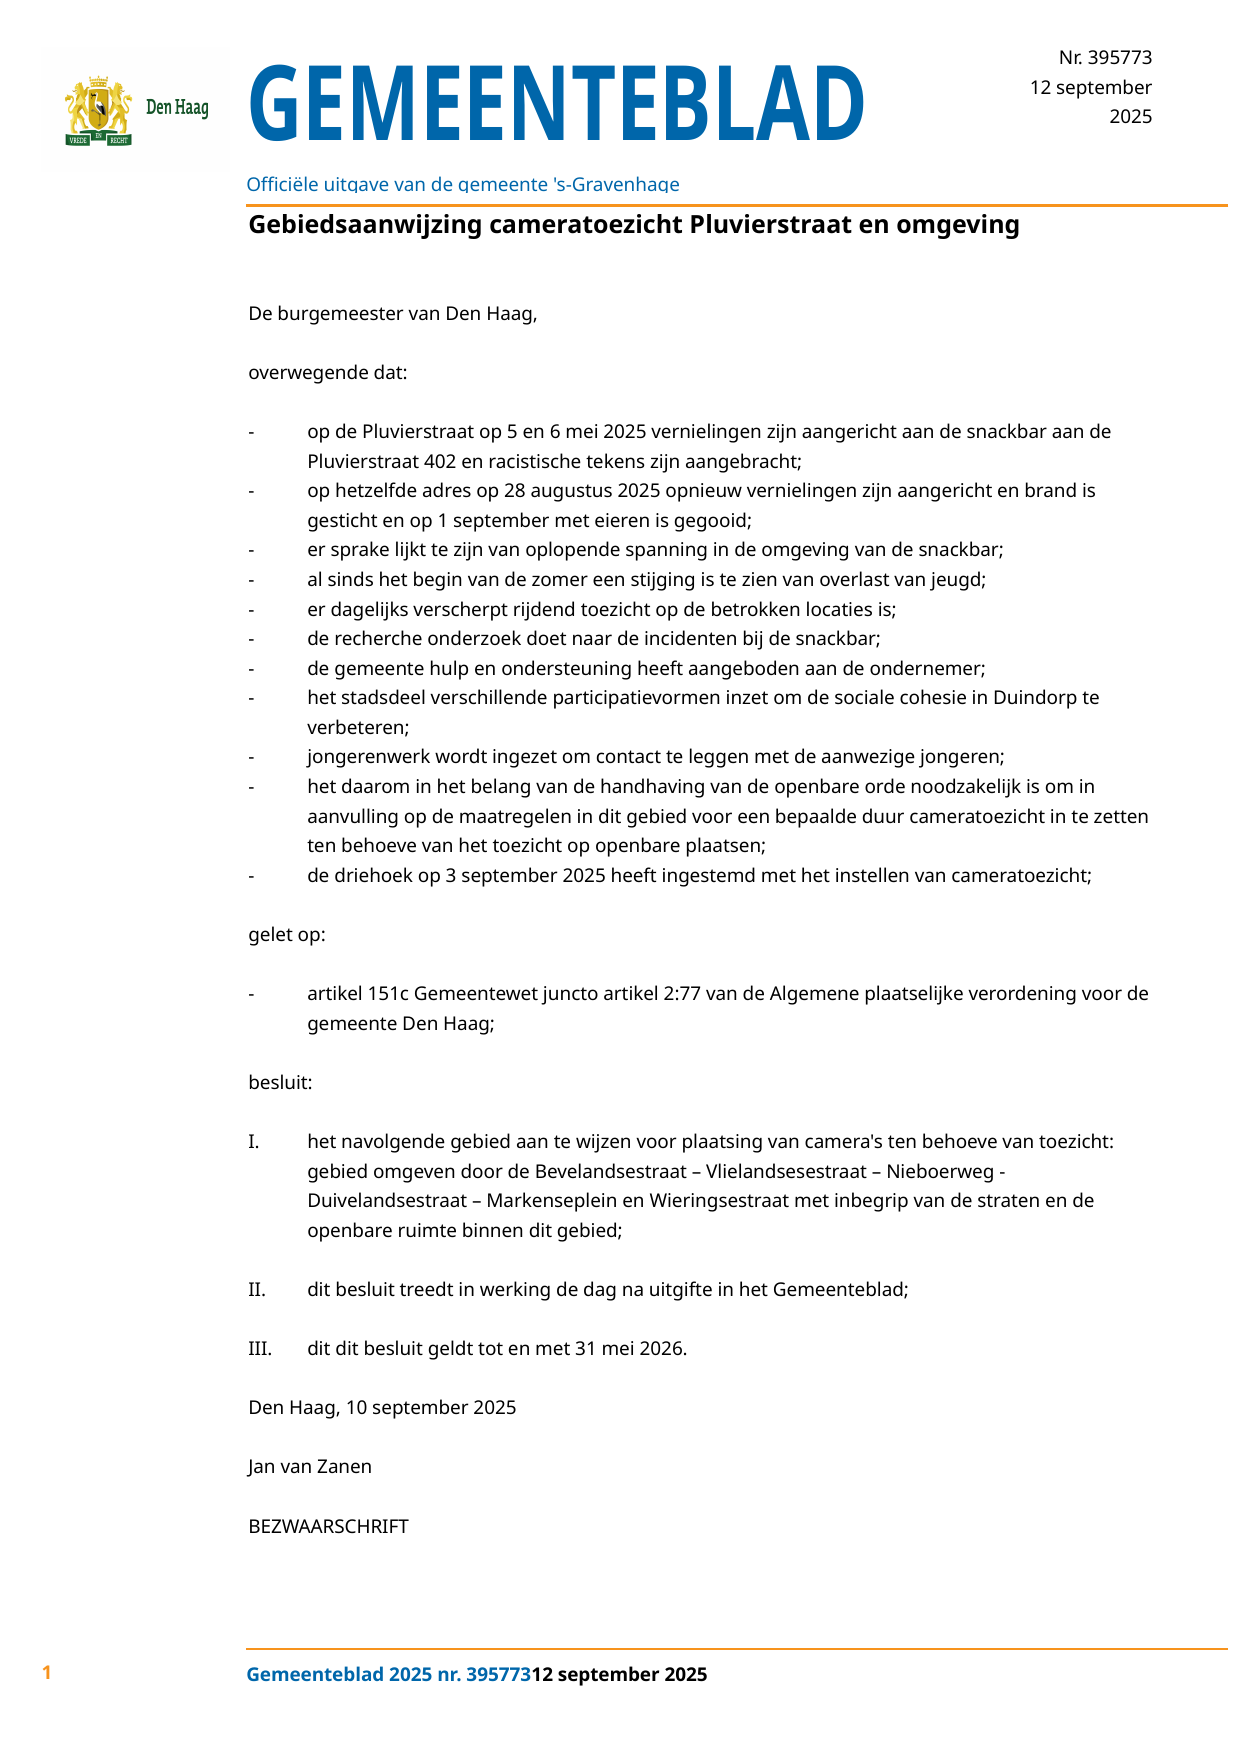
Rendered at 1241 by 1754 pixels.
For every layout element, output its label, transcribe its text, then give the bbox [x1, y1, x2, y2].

list de gemeente hulp en ondersteuning heeft aangeboden aan de ondernemer; [248, 655, 1152, 681]
text besluit: [248, 1069, 1152, 1095]
list de recherche onderzoek doet naar de incidenten bij de snackbar; [248, 625, 1152, 651]
list dit dit besluit geldt tot en met 31 mei 2026. [248, 1335, 1152, 1361]
list het daarom in het belang van de handhaving van de openbare orde noodzakelijk is om in aanvulling op de maatregelen in dit gebied voor een bepaalde duur cameratoezicht in te zetten ten behoeve van het toezicht op openbare plaatsen; [248, 773, 1152, 858]
text Gebiedsaanwijzing cameratoezicht Pluvierstraat en omgeving [248, 207, 1152, 241]
text overwegende dat: [248, 359, 1152, 385]
list dit besluit treedt in werking de dag na uitgifte in het Gemeenteblad; [248, 1276, 1152, 1302]
text De burgemeester van Den Haag, [248, 300, 1152, 326]
list op hetzelfde adres op 28 augustus 2025 opnieuw vernielingen zijn aangericht en brand is gesticht en op 1 september met eieren is gegooid; [248, 477, 1152, 533]
text gelet op: [248, 921, 1152, 947]
list de driehoek op 3 september 2025 heeft ingestemd met het instellen van cameratoezicht; [248, 862, 1152, 888]
list het navolgende gebied aan te wijzen voor plaatsing van camera's ten behoeve van toezicht: gebied omgeven door de Bevelandsestraat – Vlielandsesestraat – Nieboerweg - Duivelandsestraat – Markenseplein en Wieringsestraat met inbegrip van de straten en de openbare ruimte binnen dit gebied; [248, 1128, 1152, 1243]
picture [41, 47, 231, 172]
list artikel 151c Gemeentewet juncto artikel 2:77 van de Algemene plaatselijke verordening voor de gemeente Den Haag; [248, 980, 1152, 1036]
list al sinds het begin van de zomer een stijging is te zien van overlast van jeugd; [248, 566, 1152, 592]
list er dagelijks verscherpt rijdend toezicht op de betrokken locaties is; [248, 596, 1152, 621]
text BEZWAARSCHRIFT [248, 1513, 1152, 1538]
list het stadsdeel verschillende participatievormen inzet om de sociale cohesie in Duindorp te verbeteren; [248, 684, 1152, 740]
list jongerenwerk wordt ingezet om contact te leggen met de aanwezige jongeren; [248, 744, 1152, 769]
list er sprake lijkt te zijn van oplopende spanning in de omgeving van de snackbar; [248, 537, 1152, 562]
text Den Haag, 10 september 2025 [248, 1394, 1152, 1420]
list op de Pluvierstraat op 5 en 6 mei 2025 vernielingen zijn aangericht aan de snackbar aan de Pluvierstraat 402 en racistische tekens zijn aangebracht; [248, 418, 1152, 473]
text Jan van Zanen [248, 1454, 1152, 1479]
